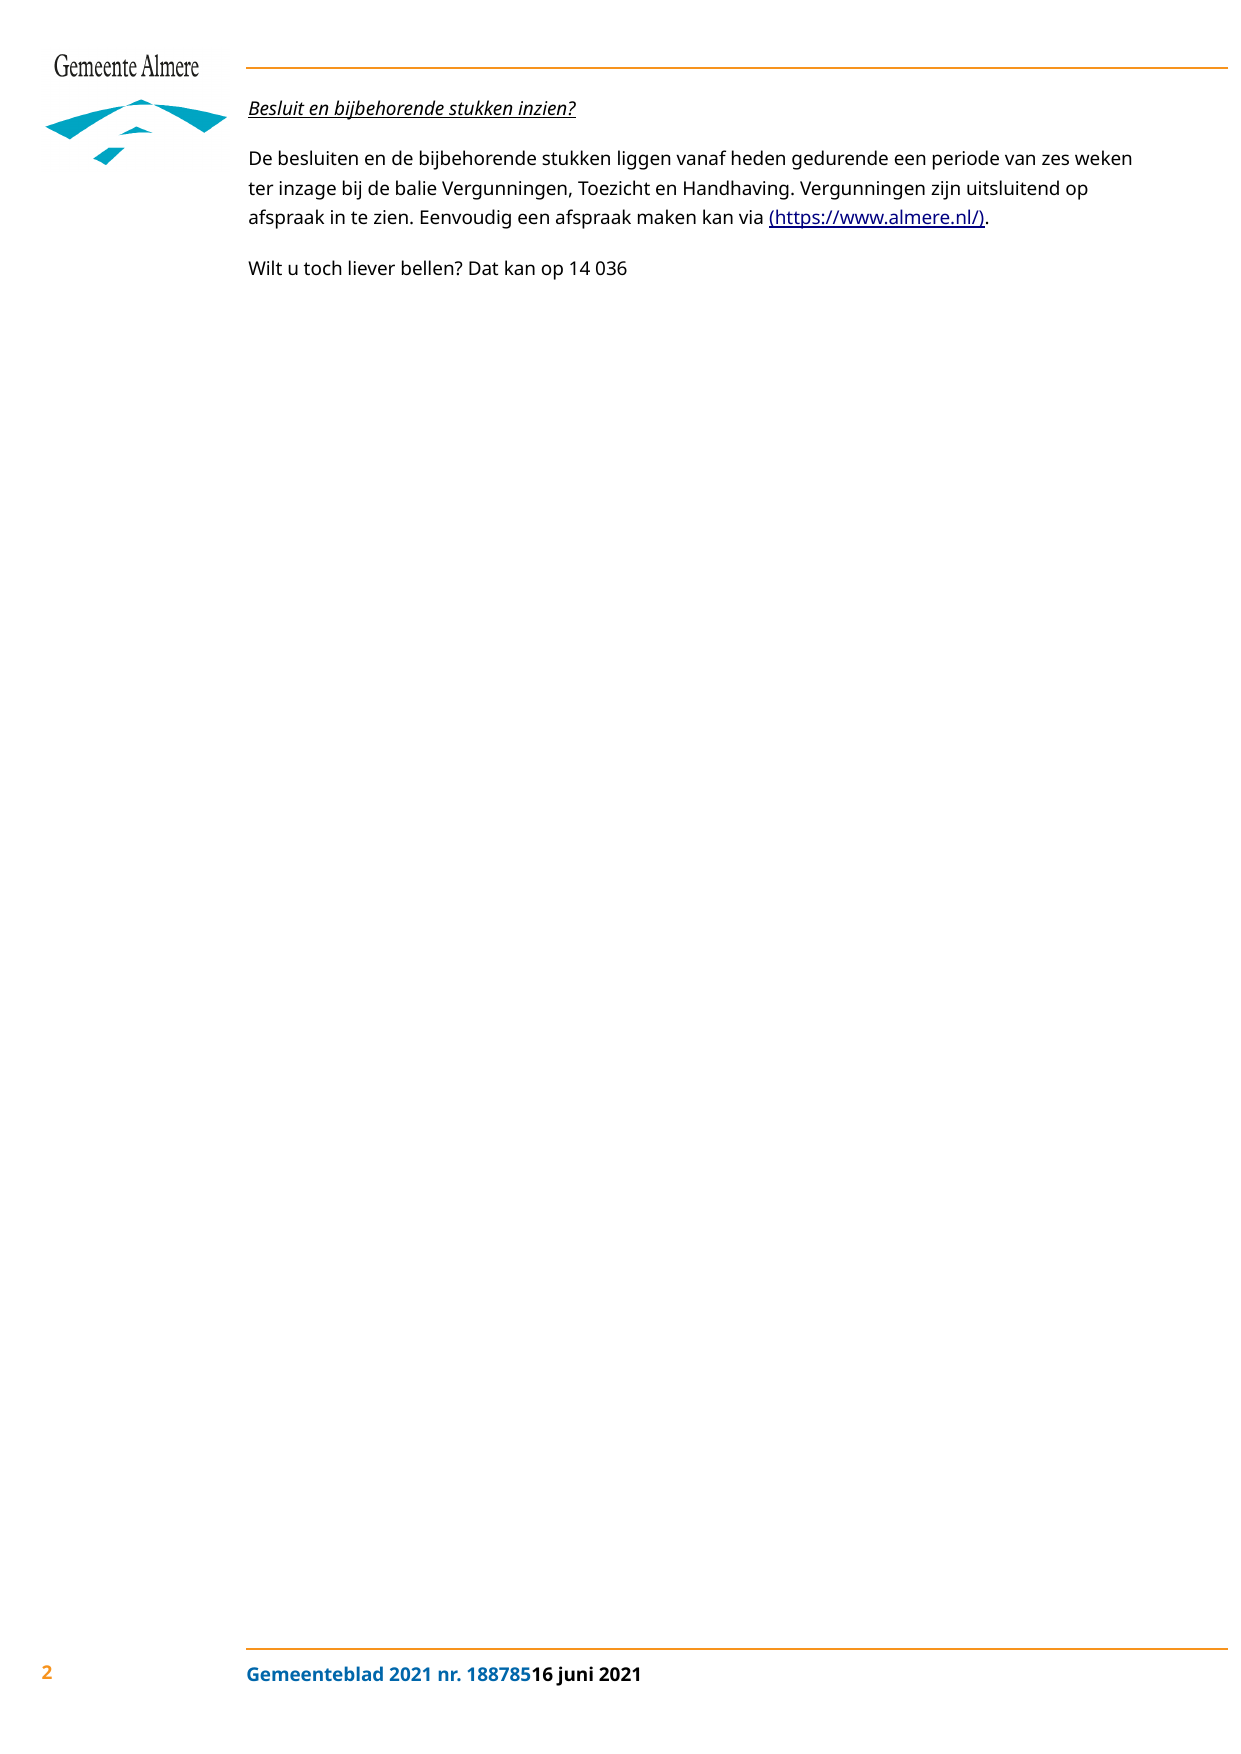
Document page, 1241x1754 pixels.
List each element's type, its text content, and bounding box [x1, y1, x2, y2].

text Besluit en bijbehorende stukken inzien? [248, 95, 1152, 121]
text Wilt u toch liever bellen? Dat kan op 14 036 [248, 255, 1152, 281]
text De besluiten en de bijbehorende stukken liggen vanaf heden gedurende een periode van zes weken ter inzage bij de balie Vergunningen, Toezicht en Handhaving. Vergunningen zijn uitsluitend op afspraak in te zien. Eenvoudig een afspraak maken kan via (https://www.almere.nl/). [248, 145, 1152, 230]
picture [41, 47, 231, 172]
